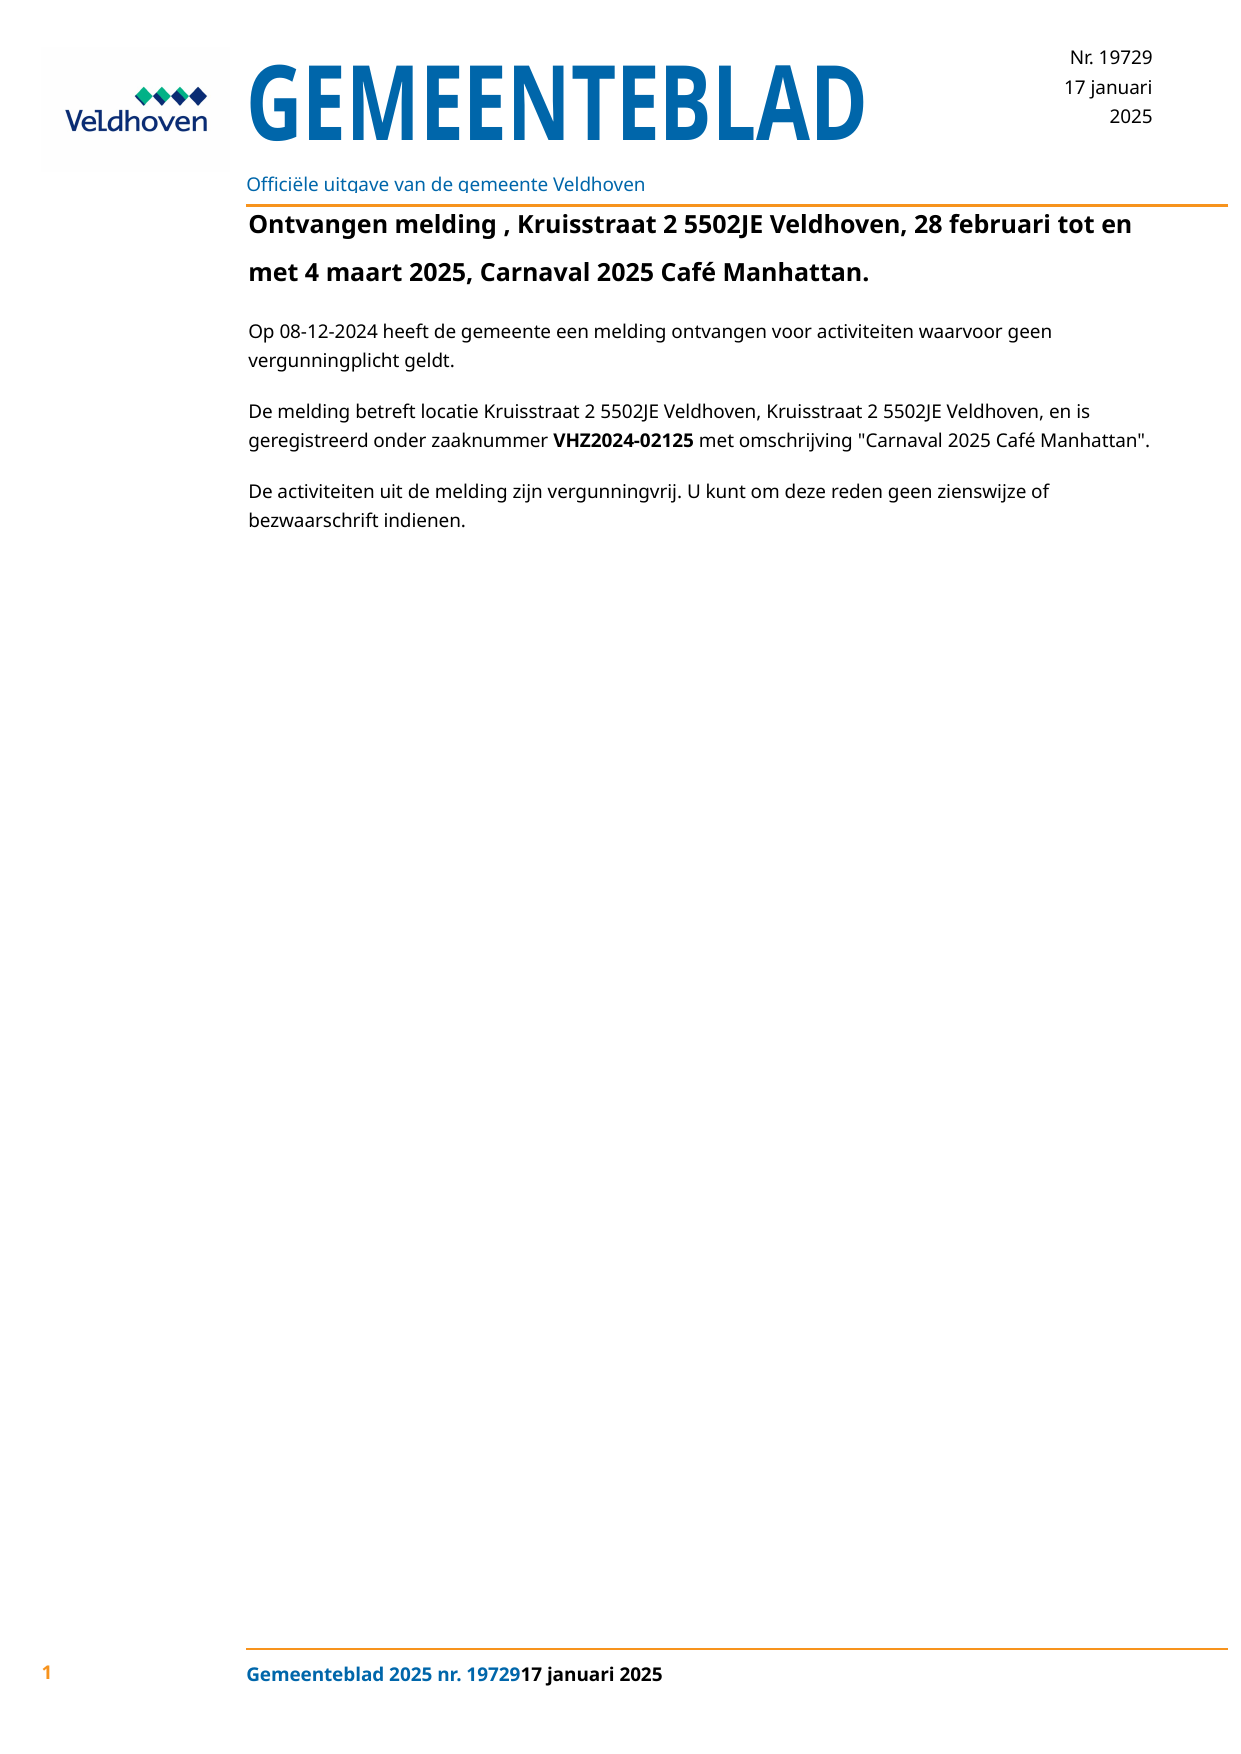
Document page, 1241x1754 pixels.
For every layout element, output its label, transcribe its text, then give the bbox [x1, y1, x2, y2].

text De activiteiten uit de melding zijn vergunningvrij. U kunt om deze reden geen zienswijze of bezwaarschrift indienen. [248, 478, 1152, 533]
text Op 08-12-2024 heeft de gemeente een melding ontvangen voor activiteiten waarvoor geen vergunningplicht geldt. [248, 318, 1152, 373]
picture [41, 47, 231, 172]
text De melding betreft locatie Kruisstraat 2 5502JE Veldhoven, Kruisstraat 2 5502JE Veldhoven, en is geregistreerd onder zaaknummer VHZ2024-02125 met omschrijving "Carnaval 2025 Café Manhattan". [248, 398, 1152, 453]
text Ontvangen melding , Kruisstraat 2 5502JE Veldhoven, 28 februari tot en met 4 maart 2025, Carnaval 2025 Café Manhattan. [248, 207, 1152, 288]
